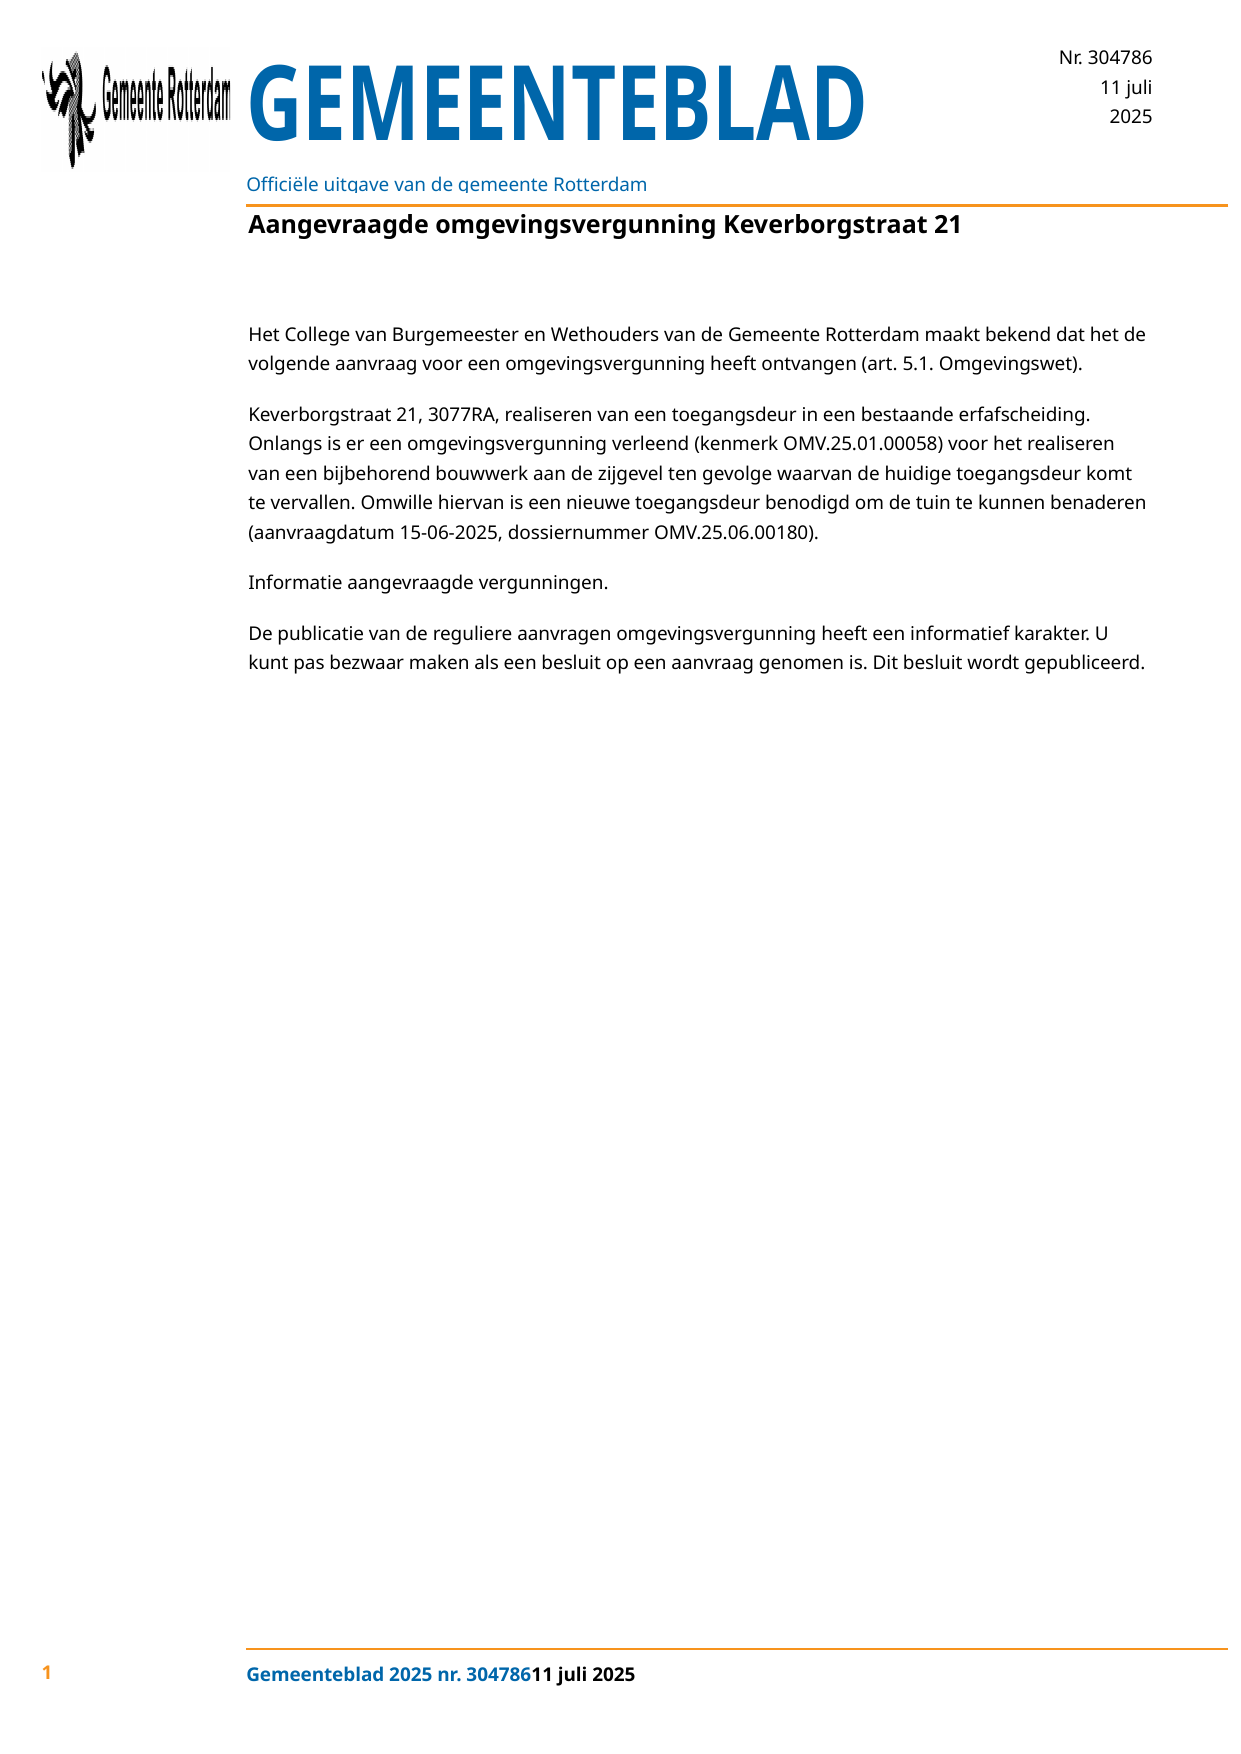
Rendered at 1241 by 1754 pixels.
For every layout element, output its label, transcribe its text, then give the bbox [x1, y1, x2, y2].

text Het College van Burgemeester en Wethouders van de Gemeente Rotterdam maakt bekend dat het de volgende aanvraag voor een omgevingsvergunning heeft ontvangen (art. 5.1. Omgevingswet). [248, 321, 1152, 376]
text De publicatie van de reguliere aanvragen omgevingsvergunning heeft een informatief karakter. U kunt pas bezwaar maken als een besluit op een aanvraag genomen is. Dit besluit wordt gepubliceerd. [248, 620, 1152, 675]
picture [41, 47, 231, 172]
text Informatie aangevraagde vergunningen. [248, 569, 1152, 595]
text Keverborgstraat 21, 3077RA, realiseren van een toegangsdeur in een bestaande erfafscheiding. Onlangs is er een omgevingsvergunning verleend (kenmerk OMV.25.01.00058) voor het realiseren van een bijbehorend bouwwerk aan de zijgevel ten gevolge waarvan de huidige toegangsdeur komt te vervallen. Omwille hiervan is een nieuwe toegangsdeur benodigd om de tuin te kunnen benaderen (aanvraagdatum 15-06-2025, dossiernummer OMV.25.06.00180). [248, 401, 1152, 545]
text Aangevraagde omgevingsvergunning Keverborgstraat 21 [248, 207, 1152, 241]
